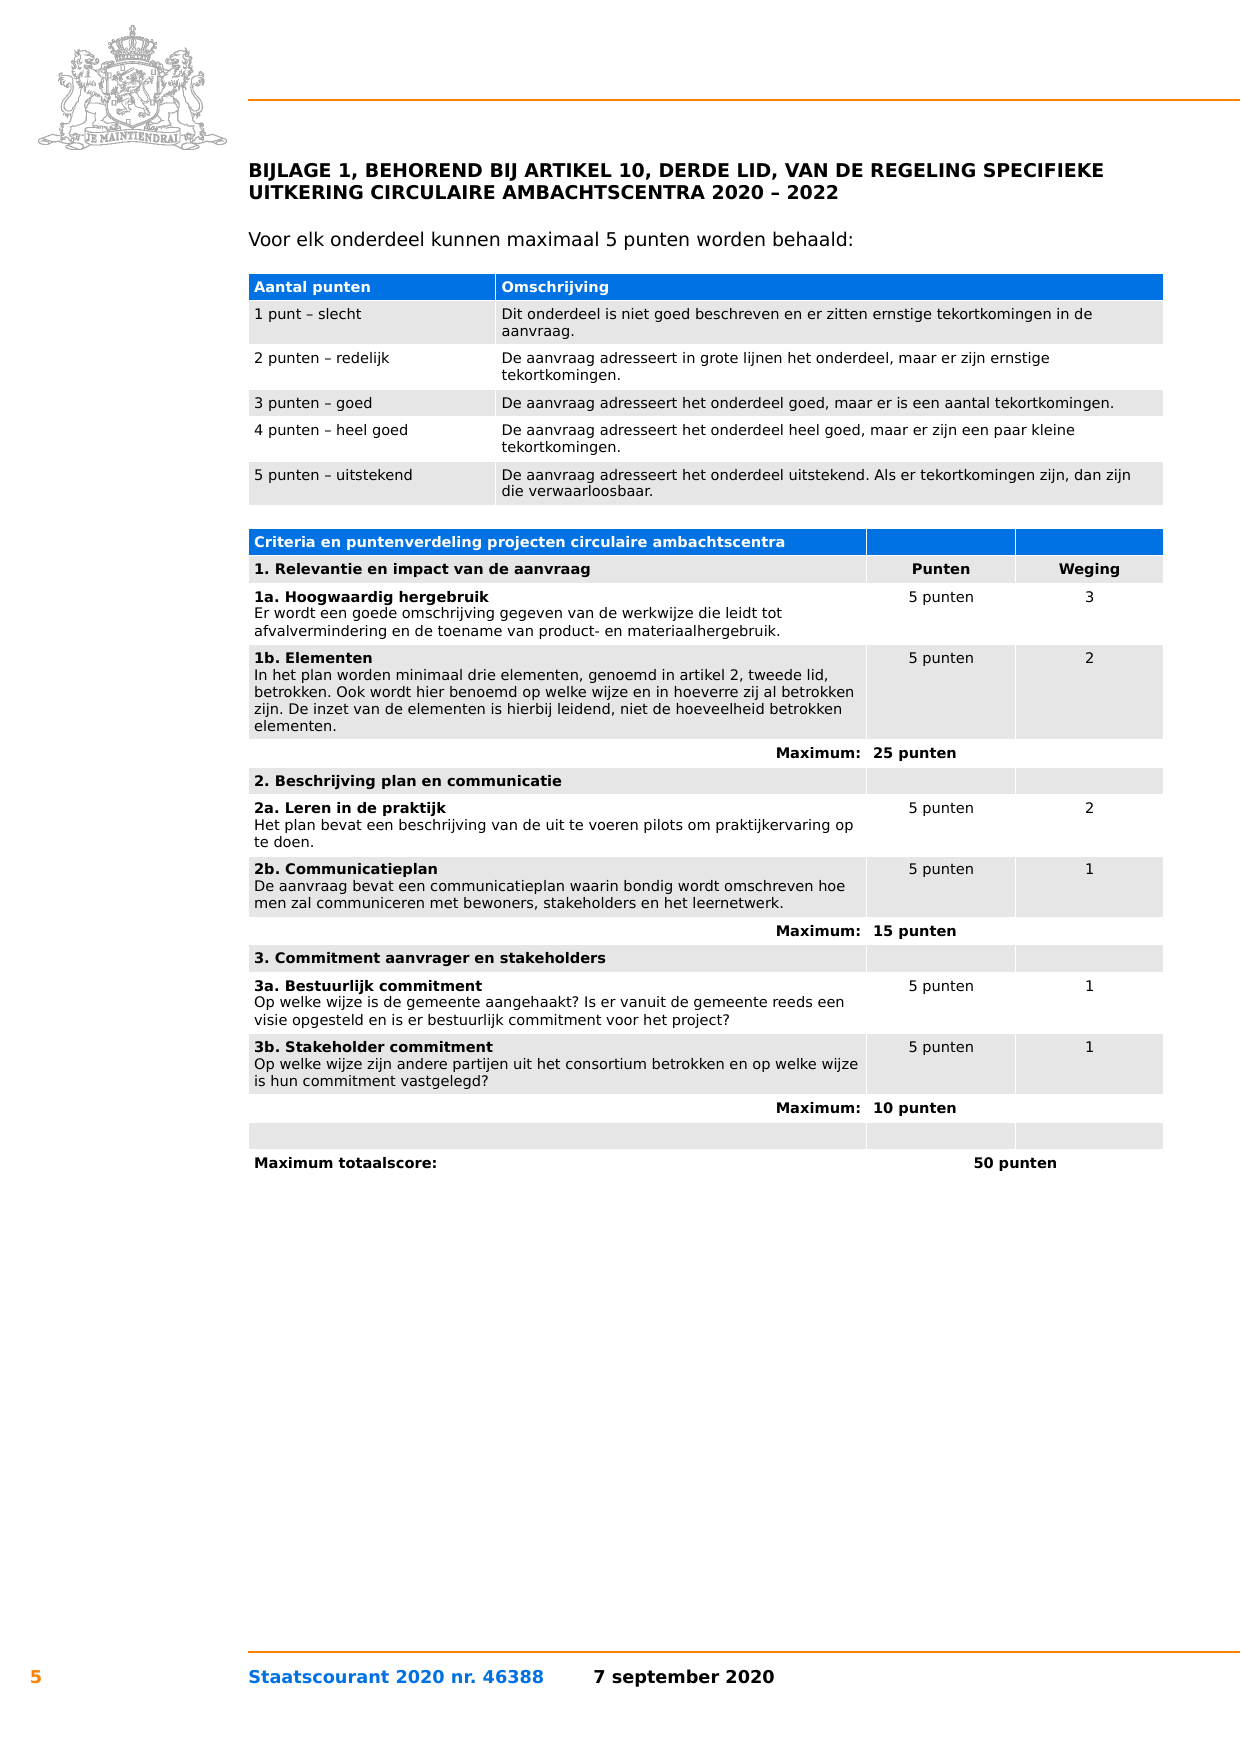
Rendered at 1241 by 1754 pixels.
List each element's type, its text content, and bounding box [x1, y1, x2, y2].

table_cell 25 punten [867, 740, 1163, 767]
table_cell 10 punten [867, 1095, 1163, 1122]
table_cell 5 punten [867, 645, 1015, 739]
table_cell Punten [867, 556, 1015, 583]
table_cell 3b. Stakeholder commitment Op welke wijze zijn andere partijen uit het consortium betrokken en op welke wijze is hun commitment vastgelegd? [249, 1034, 866, 1094]
table_cell [1016, 1123, 1163, 1149]
table_cell 15 punten [867, 918, 1163, 944]
table_cell De aanvraag adresseert in grote lijnen het onderdeel, maar er zijn ernstige tekortkomingen. [496, 346, 1163, 389]
table_cell 5 punten [867, 1034, 1015, 1094]
table_cell 3a. Bestuurlijk commitment Op welke wijze is de gemeente aangehaakt? Is er vanuit de gemeente reeds een visie opgesteld en is er bestuurlijk commitment voor het project? [249, 973, 866, 1033]
table_cell Maximum: [249, 1095, 866, 1122]
table_cell 50 punten [867, 1150, 1163, 1177]
table_cell 5 punten [867, 795, 1015, 856]
table_cell [1016, 768, 1163, 794]
table_cell 3. Commitment aanvrager en stakeholders [249, 945, 866, 972]
table_cell 1 [1016, 1034, 1163, 1094]
table_cell 3 [1016, 584, 1163, 644]
table_header Aantal punten [249, 274, 495, 300]
table_cell 2b. Communicatieplan De aanvraag bevat een communicatieplan waarin bondig wordt omschreven hoe men zal communiceren met bewoners, stakeholders en het leernetwerk. [249, 857, 866, 917]
table_cell Dit onderdeel is niet goed beschreven en er zitten ernstige tekortkomingen in de aanvraag. [496, 301, 1163, 344]
table_cell [867, 1123, 1015, 1149]
subtitle BIJLAGE 1, BEHOREND BIJ ARTIKEL 10, DERDE LID, VAN DE REGELING SPECIFIEKE UITKERING CIRCULAIRE AMBACHTSCENTRA 2020 – 2022 [248, 160, 1163, 204]
table_cell 4 punten – heel goed [249, 417, 495, 461]
table_header [867, 529, 1015, 555]
table_header Omschrijving [496, 274, 1163, 300]
table_cell [867, 945, 1015, 972]
table_cell Maximum: [249, 918, 866, 944]
table_cell 2 punten – redelijk [249, 346, 495, 389]
table_cell [867, 768, 1015, 794]
table_cell 1 [1016, 973, 1163, 1033]
table_cell 1a. Hoogwaardig hergebruik Er wordt een goede omschrijving gegeven van de werkwijze die leidt tot afvalvermindering en de toename van product- en materiaalhergebruik. [249, 584, 866, 644]
table_cell Maximum totaalscore: [249, 1150, 866, 1177]
table_cell 5 punten [867, 973, 1015, 1033]
table_cell 5 punten [867, 857, 1015, 917]
table_cell 1 [1016, 857, 1163, 917]
table_cell De aanvraag adresseert het onderdeel uitstekend. Als er tekortkomingen zijn, dan zijn die verwaarloosbaar. [496, 462, 1163, 505]
table_cell [1016, 945, 1163, 972]
table_cell 2. Beschrijving plan en communicatie [249, 768, 866, 794]
table_cell Weging [1016, 556, 1163, 583]
table_cell 3 punten – goed [249, 390, 495, 416]
table_cell 1 punt – slecht [249, 301, 495, 344]
table_cell De aanvraag adresseert het onderdeel heel goed, maar er zijn een paar kleine tekortkomingen. [496, 417, 1163, 461]
table_cell [249, 1123, 866, 1149]
table_cell 5 punten [867, 584, 1015, 644]
table_header Criteria en puntenverdeling projecten circulaire ambachtscentra [249, 529, 866, 555]
table_cell 1b. Elementen In het plan worden minimaal drie elementen, genoemd in artikel 2, tweede lid, betrokken. Ook wordt hier benoemd op welke wijze en in hoeverre zij al betrokken zijn. De inzet van de elementen is hierbij leidend, niet de hoeveelheid betrokken elementen. [249, 645, 866, 739]
table_cell 2 [1016, 795, 1163, 856]
table_cell De aanvraag adresseert het onderdeel goed, maar er is een aantal tekortkomingen. [496, 390, 1163, 416]
table_cell Maximum: [249, 740, 866, 767]
table_header [1016, 529, 1163, 555]
table_cell 1. Relevantie en impact van de aanvraag [249, 556, 866, 583]
table_cell 2 [1016, 645, 1163, 739]
table_cell 5 punten – uitstekend [249, 462, 495, 505]
table_cell 2a. Leren in de praktijk Het plan bevat een beschrijving van de uit te voeren pilots om praktijkervaring op te doen. [249, 795, 866, 856]
text Voor elk onderdeel kunnen maximaal 5 punten worden behaald: [248, 229, 1163, 251]
picture [38, 25, 227, 150]
